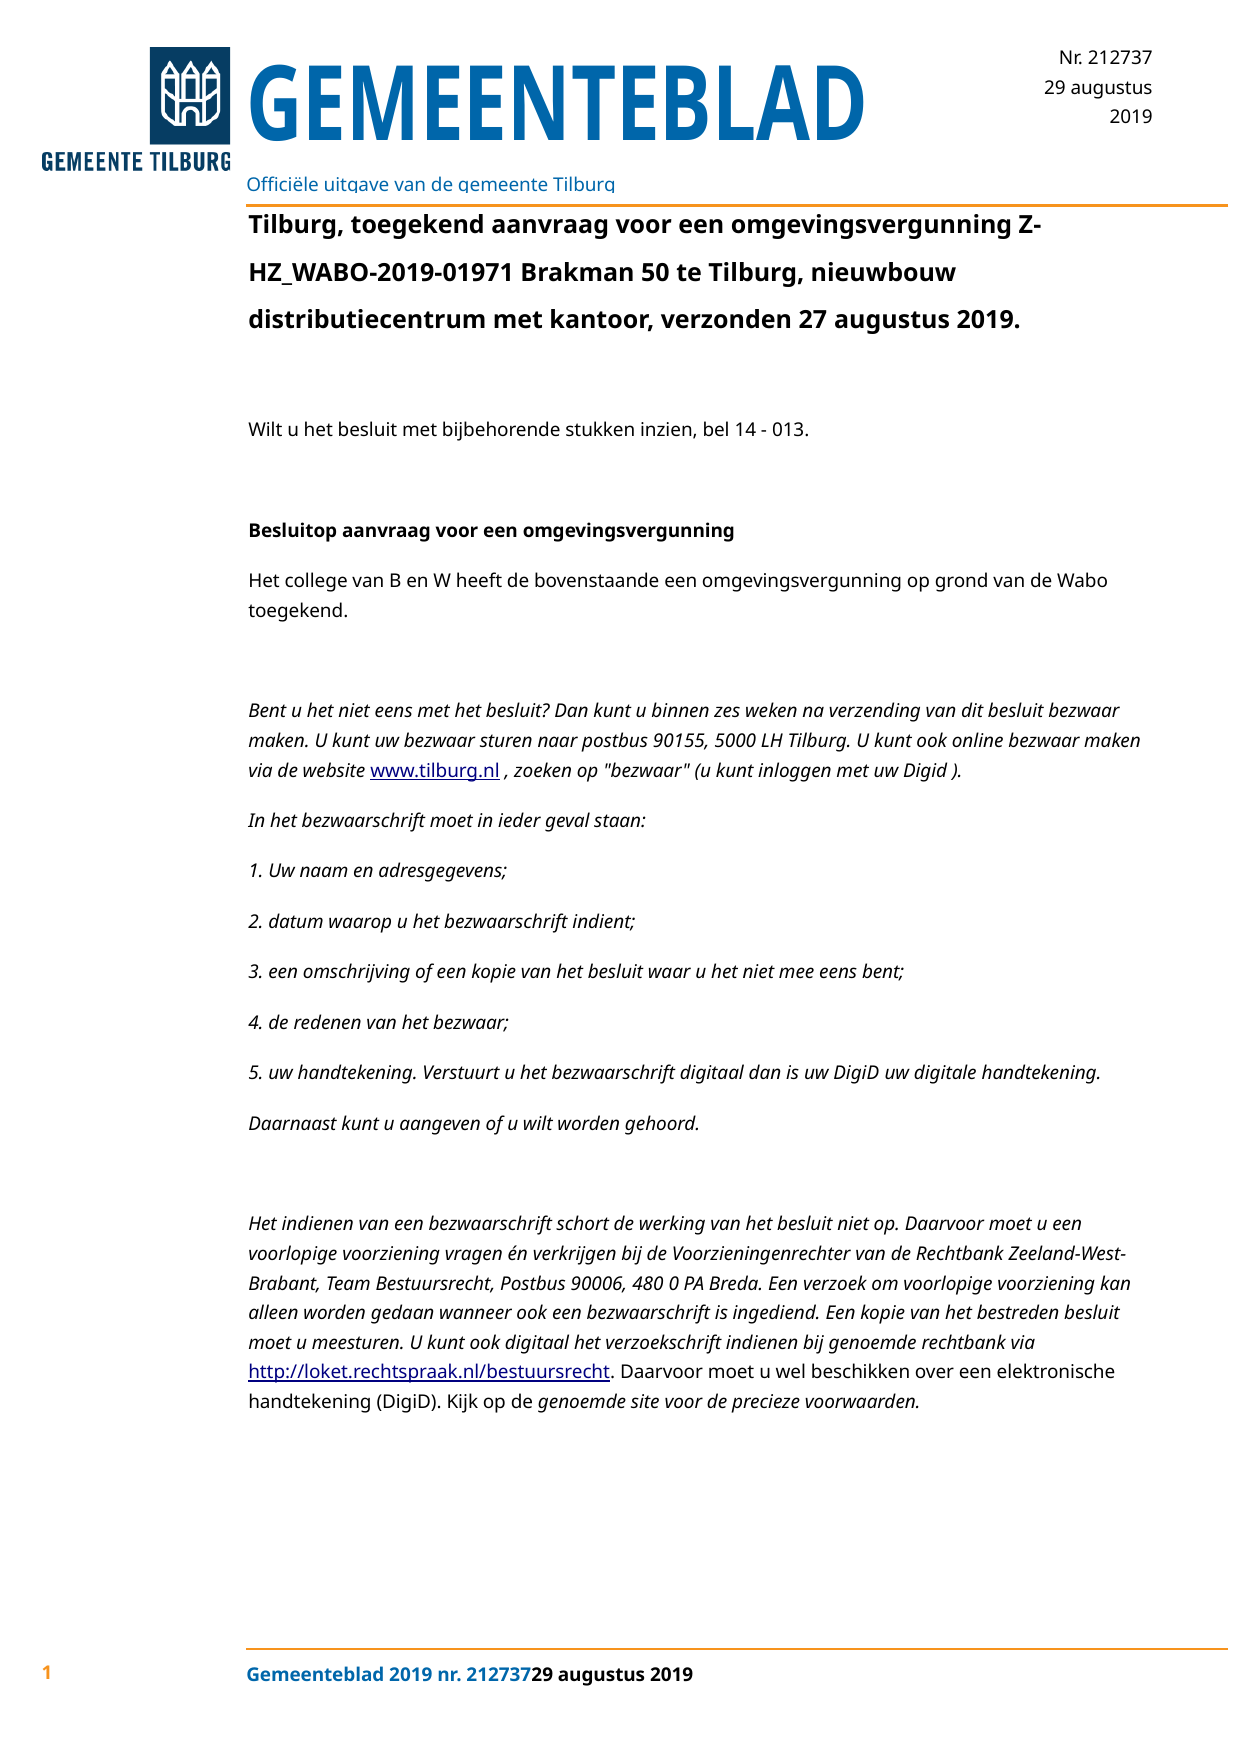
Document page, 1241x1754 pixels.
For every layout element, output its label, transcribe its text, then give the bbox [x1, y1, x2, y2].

text Het college van B en W heeft de bovenstaande een omgevingsvergunning op grond van de Wabo toegekend. [248, 567, 1152, 622]
text 3. een omschrijving of een kopie van het besluit waar u het niet mee eens bent; [248, 958, 1152, 984]
text Wilt u het besluit met bijbehorende stukken inzien, bel 14 - 013. [248, 416, 1152, 442]
text 1. Uw naam en adresgegevens; [248, 858, 1152, 883]
text Tilburg, toegekend aanvraag voor een omgevingsvergunning Z-HZ_WABO-2019-01971 Brakman 50 te Tilburg, nieuwbouw distributiecentrum met kantoor, verzonden 27 augustus 2019. [248, 207, 1152, 336]
picture [41, 47, 231, 172]
text 4. de redenen van het bezwaar; [248, 1009, 1152, 1034]
text Het indienen van een bezwaarschrift schort de werking van het besluit niet op. Daarvoor moet u een voorlopige voorziening vragen én verkrijgen bij de Voorzieningenrechter van de Rechtbank Zeeland-West-Brabant, Team Bestuursrecht, Postbus 90006, 480 0 PA Breda. Een verzoek om voorlopige voorziening kan alleen worden gedaan wanneer ook een bezwaarschrift is ingediend. Een kopie van het bestreden besluit moet u meesturen. U kunt ook digitaal het verzoekschrift indienen bij genoemde rechtbank via http://loket.rechtspraak.nl/bestuursrecht. Daarvoor moet u wel beschikken over een elektronische handtekening (DigiD). Kijk op de genoemde site voor de precieze voorwaarden. [248, 1211, 1152, 1414]
text Daarnaast kunt u aangeven of u wilt worden gehoord. [248, 1110, 1152, 1135]
text 2. datum waarop u het bezwaarschrift indient; [248, 908, 1152, 934]
text Besluitop aanvraag voor een omgevingsvergunning [248, 517, 1152, 542]
text Bent u het niet eens met het besluit? Dan kunt u binnen zes weken na verzending van dit besluit bezwaar maken. U kunt uw bezwaar sturen naar postbus 90155, 5000 LH Tilburg. U kunt ook online bezwaar maken via de website www.tilburg.nl , zoeken op "bezwaar" (u kunt inloggen met uw Digid ). [248, 698, 1152, 782]
text 5. uw handtekening. Verstuurt u het bezwaarschrift digitaal dan is uw DigiD uw digitale handtekening. [248, 1059, 1152, 1085]
text In het bezwaarschrift moet in ieder geval staan: [248, 807, 1152, 833]
